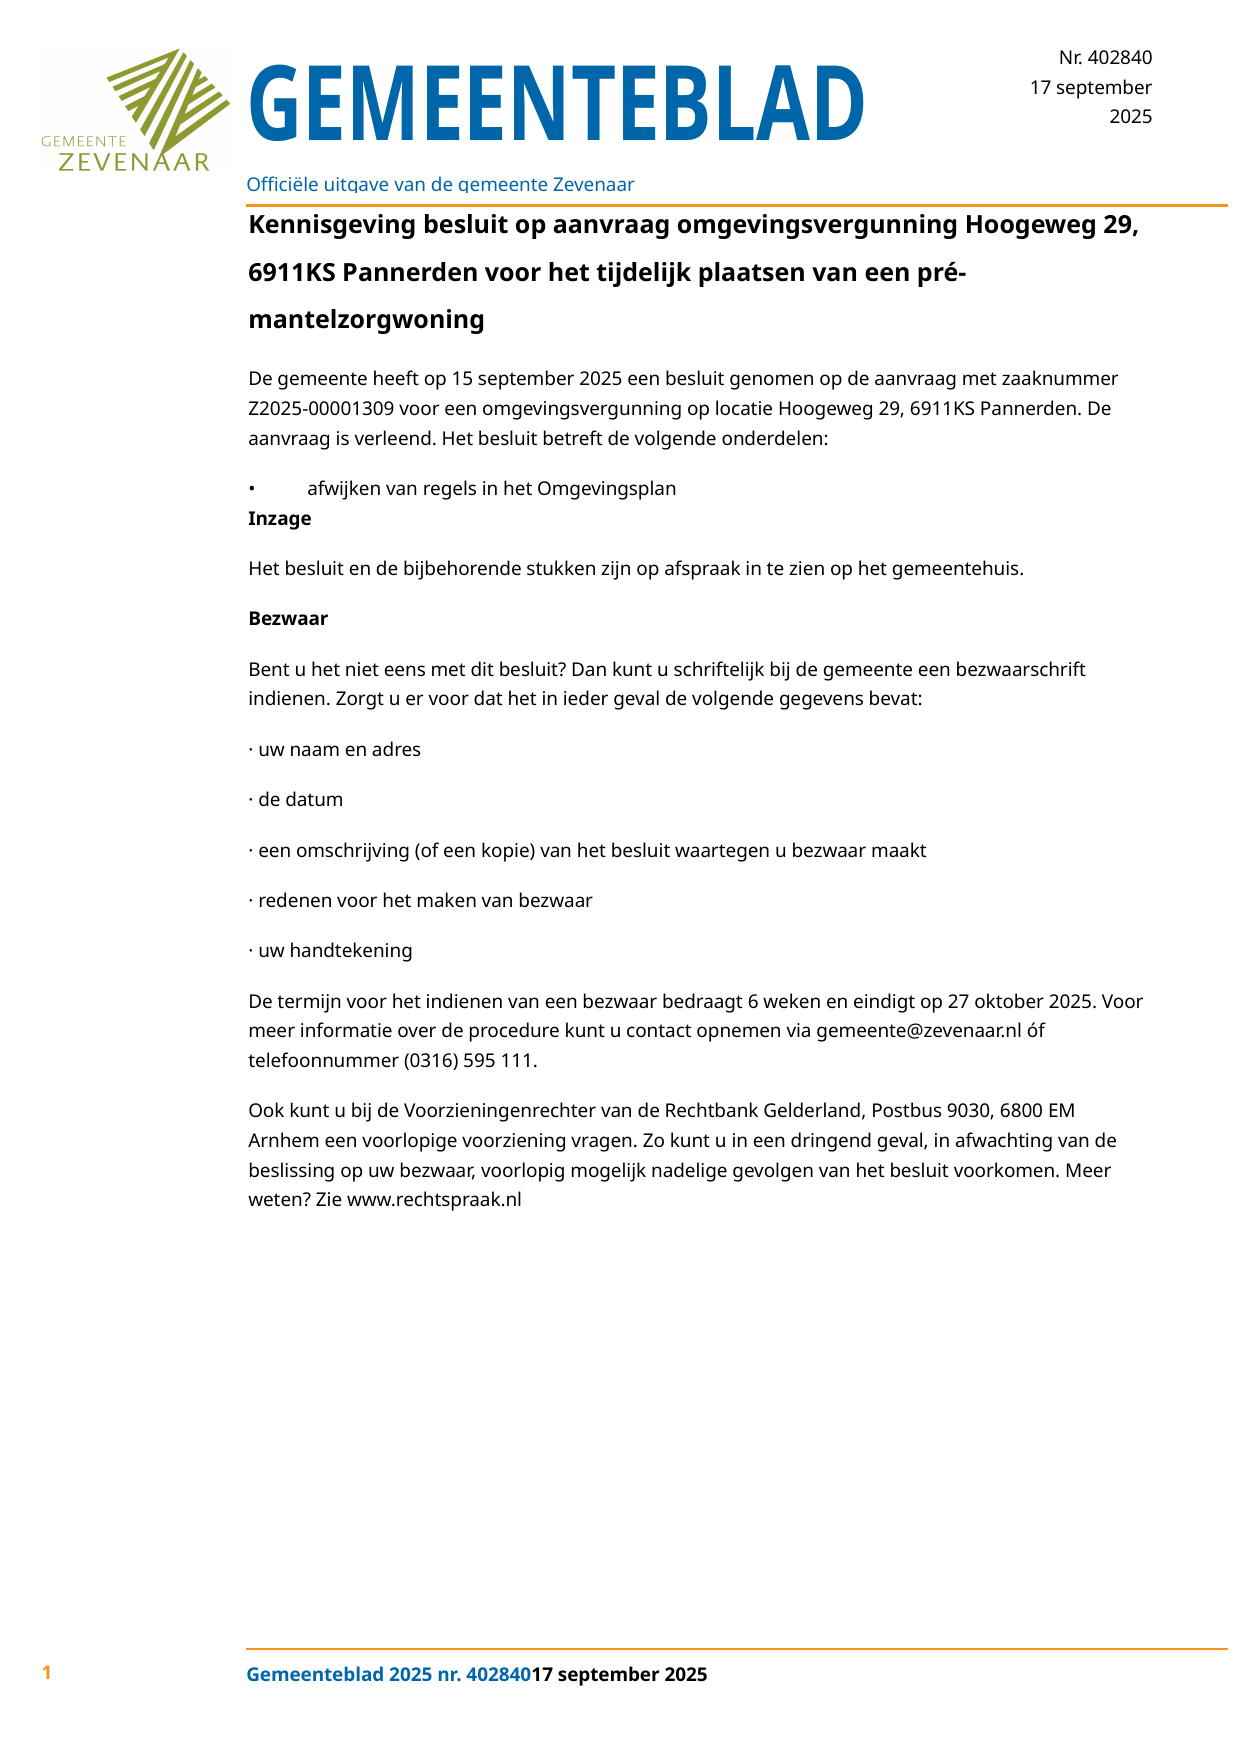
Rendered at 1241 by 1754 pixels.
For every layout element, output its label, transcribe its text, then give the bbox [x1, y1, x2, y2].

text · een omschrijving (of een kopie) van het besluit waartegen u bezwaar maakt [248, 837, 1152, 862]
text Ook kunt u bij de Voorzieningenrechter van de Rechtbank Gelderland, Postbus 9030, 6800 EM Arnhem een voorlopige voorziening vragen. Zo kunt u in een dringend geval, in afwachting van de beslissing op uw bezwaar, voorlopig mogelijk nadelige gevolgen van het besluit voorkomen. Meer weten? Zie www.rechtspraak.nl [248, 1098, 1152, 1212]
text De termijn voor het indienen van een bezwaar bedraagt 6 weken en eindigt op 27 oktober 2025. Voor meer informatie over de procedure kunt u contact opnemen via gemeente@zevenaar.nl óf telefoonnummer (0316) 595 111. [248, 988, 1152, 1073]
text De gemeente heeft op 15 september 2025 een besluit genomen op de aanvraag met zaaknummer Z2025-00001309 voor een omgevingsvergunning op locatie Hoogeweg 29, 6911KS Pannerden. De aanvraag is verleend. Het besluit betreft de volgende onderdelen: [248, 366, 1152, 450]
text · uw handtekening [248, 938, 1152, 963]
text · de datum [248, 786, 1152, 812]
text Bezwaar [248, 606, 1152, 631]
list afwijken van regels in het Omgevingsplan [248, 475, 1152, 501]
text · redenen voor het maken van bezwaar [248, 887, 1152, 913]
text Bent u het niet eens met dit besluit? Dan kunt u schriftelijk bij de gemeente een bezwaarschrift indienen. Zorgt u er voor dat het in ieder geval de volgende gegevens bevat: [248, 656, 1152, 711]
text Het besluit en de bijbehorende stukken zijn op afspraak in te zien op het gemeentehuis. [248, 555, 1152, 581]
picture [41, 47, 231, 172]
text Inzage [248, 505, 1152, 530]
text Kennisgeving besluit op aanvraag omgevingsvergunning Hoogeweg 29, 6911KS Pannerden voor het tijdelijk plaatsen van een pré-mantelzorgwoning [248, 207, 1152, 336]
text · uw naam en adres [248, 736, 1152, 762]
